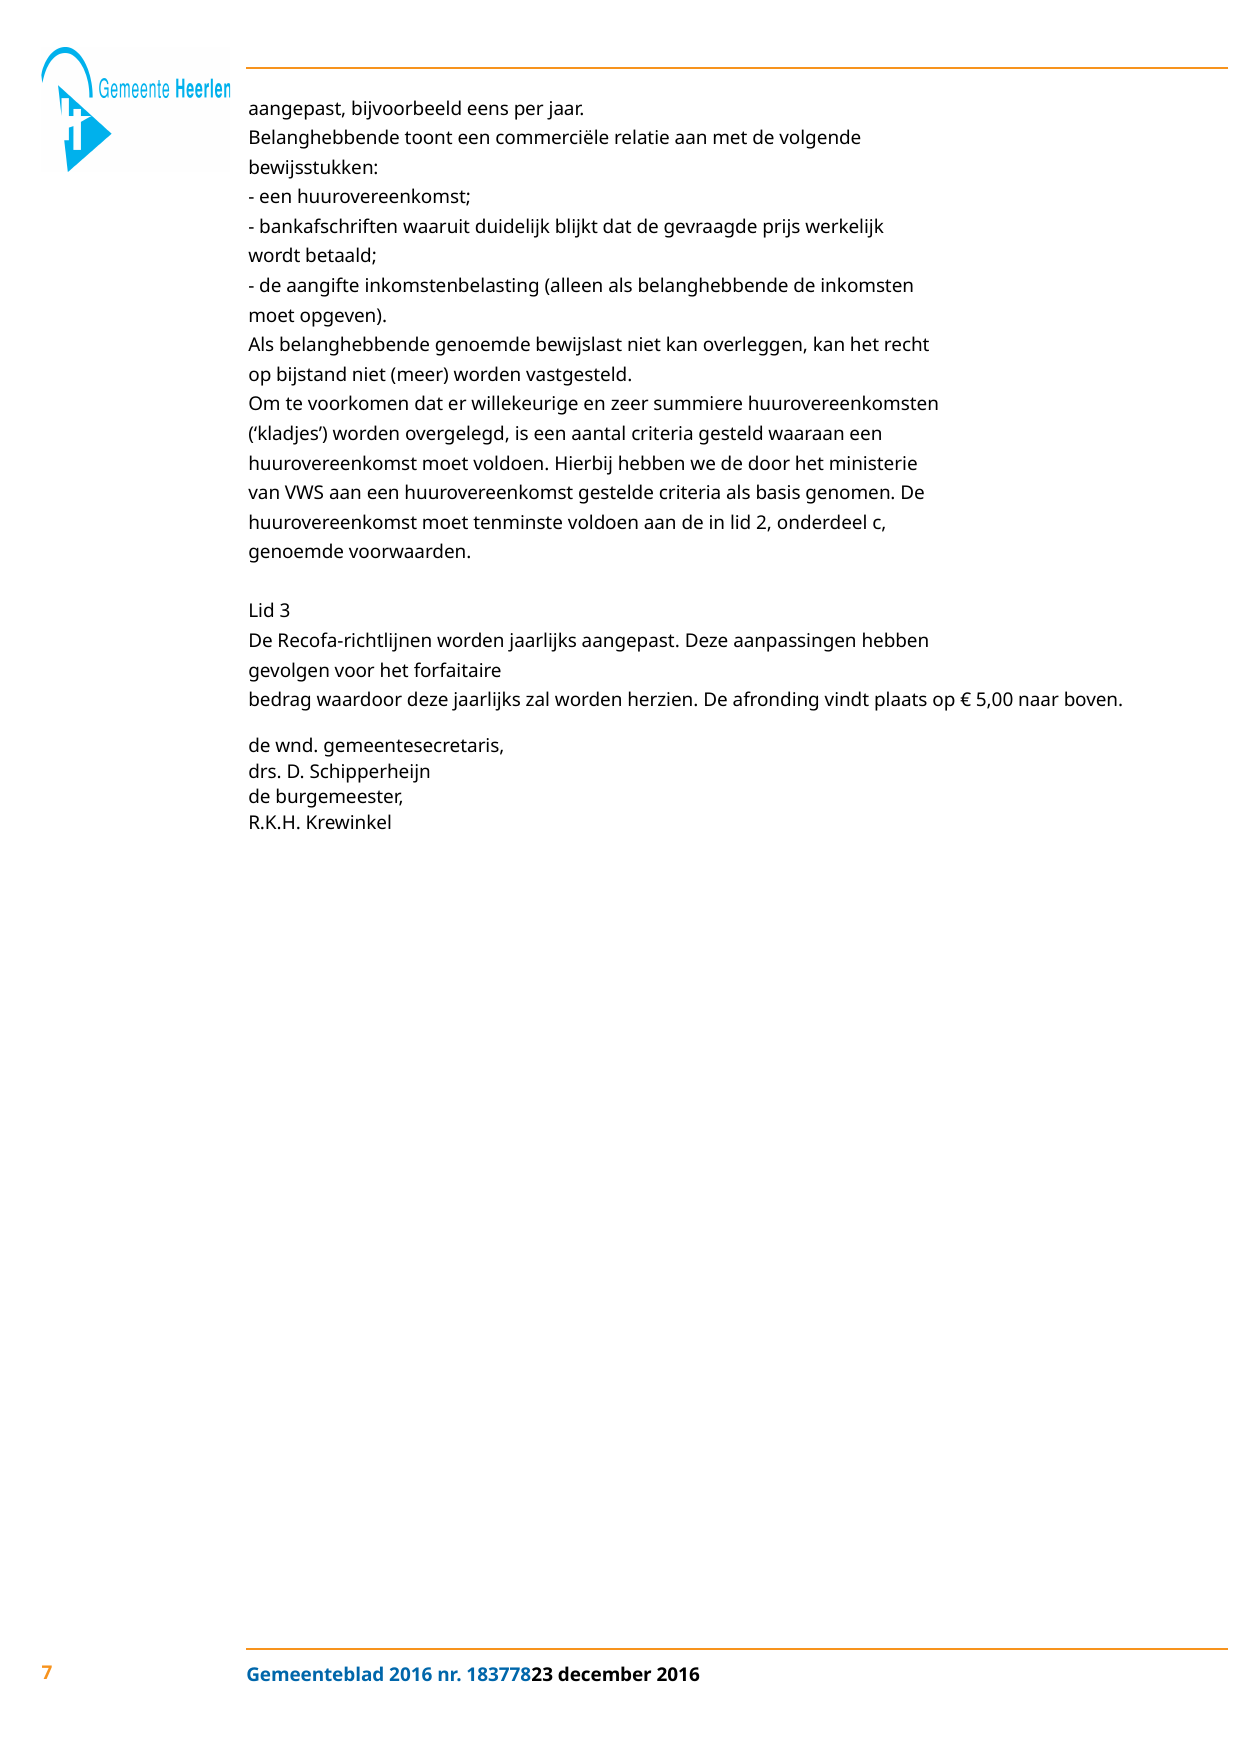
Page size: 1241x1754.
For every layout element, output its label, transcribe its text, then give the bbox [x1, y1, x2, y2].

text huurovereenkomst moet tenminste voldoen aan de in lid 2, onderdeel c, [248, 509, 1152, 535]
picture [41, 47, 58, 70]
text Lid 3 [248, 598, 1152, 623]
text - de aangifte inkomstenbelasting (alleen als belanghebbende de inkomsten [248, 272, 1152, 298]
text Als belanghebbende genoemde bewijslast niet kan overleggen, kan het recht [248, 331, 1152, 357]
text de burgemeester, [248, 783, 1152, 809]
text wordt betaald; [248, 243, 1152, 268]
text bedrag waardoor deze jaarlijks zal worden herzien. De afronding vindt plaats op € 5,00 naar boven. [248, 686, 1152, 712]
text gevolgen voor het forfaitaire [248, 657, 1152, 683]
text R.K.H. Krewinkel [248, 809, 1152, 835]
text moet opgeven). [248, 302, 1152, 328]
text drs. D. Schipperheijn [248, 758, 1152, 783]
text Om te voorkomen dat er willekeurige en zeer summiere huurovereenkomsten [248, 391, 1152, 416]
text (‘kladjes’) worden overgelegd, is een aantal criteria gesteld waaraan een [248, 420, 1152, 446]
text van VWS aan een huurovereenkomst gestelde criteria als basis genomen. De [248, 479, 1152, 505]
text De Recofa-richtlijnen worden jaarlijks aangepast. Deze aanpassingen hebben [248, 627, 1152, 653]
picture [41, 47, 231, 172]
text - een huurovereenkomst; [248, 183, 1152, 209]
text bewijsstukken: [248, 154, 1152, 180]
text op bijstand niet (meer) worden vastgesteld. [248, 361, 1152, 387]
text de wnd. gemeentesecretaris, [248, 732, 1152, 758]
text - bankafschriften waaruit duidelijk blijkt dat de gevraagde prijs werkelijk [248, 213, 1152, 239]
text Belanghebbende toont een commerciële relatie aan met de volgende [248, 124, 1152, 150]
text aangepast, bijvoorbeeld eens per jaar. [248, 95, 1152, 121]
text huurovereenkomst moet voldoen. Hierbij hebben we de door het ministerie [248, 450, 1152, 476]
text genoemde voorwaarden. [248, 538, 1152, 564]
